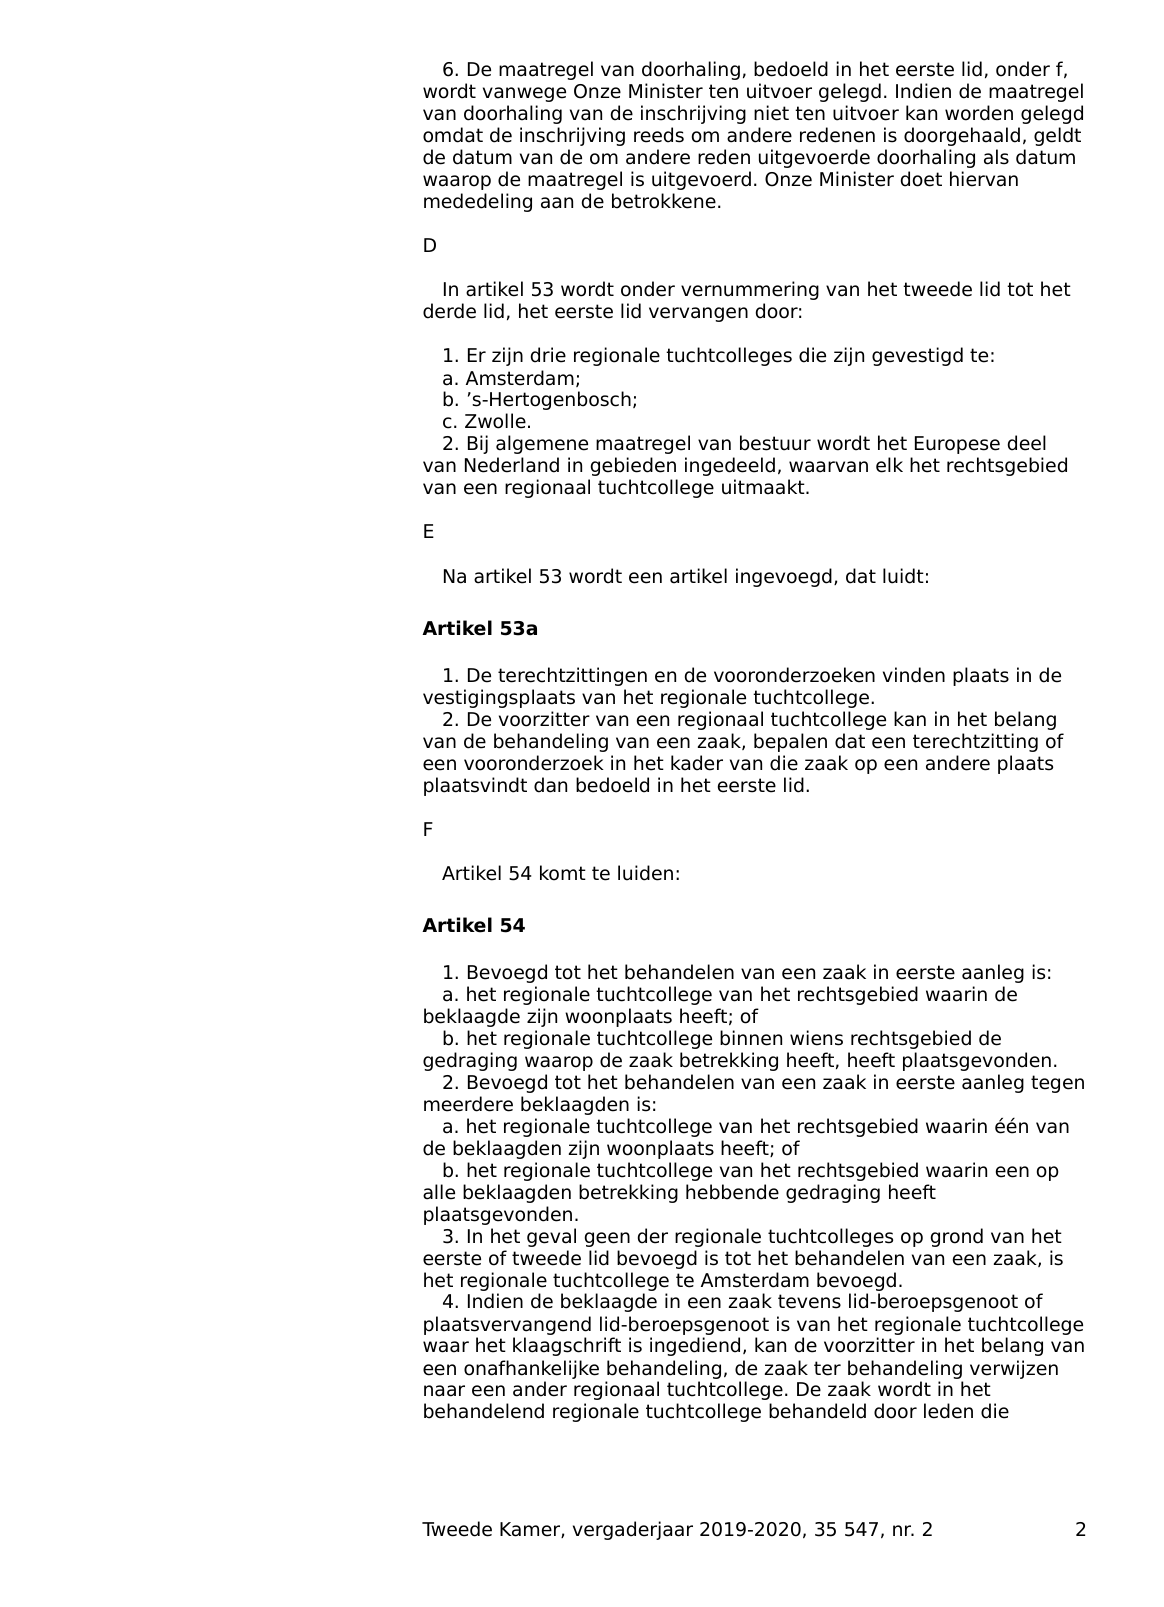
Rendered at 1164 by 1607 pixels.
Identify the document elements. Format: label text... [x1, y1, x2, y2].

text Na artikel 53 wordt een artikel ingevoegd, dat luidt: [422, 566, 1087, 588]
text a. het regionale tuchtcollege van het rechtsgebied waarin één van de beklaagden zijn woonplaats heeft; of [422, 1116, 1087, 1159]
text 3. In het geval geen der regionale tuchtcolleges op grond van het eerste of tweede lid bevoegd is tot het behandelen van een zaak, is het regionale tuchtcollege te Amsterdam bevoegd. [422, 1226, 1087, 1291]
text 1. Er zijn drie regionale tuchtcolleges die zijn gevestigd te: [422, 345, 1087, 367]
text c. Zwolle. [422, 411, 1087, 433]
text b. ’s-Hertogenbosch; [422, 389, 1087, 411]
text 4. Indien de beklaagde in een zaak tevens lid-beroepsgenoot of plaatsvervangend lid-beroepsgenoot is van het regionale tuchtcollege waar het klaagschrift is ingediend, kan de voorzitter in het belang van een onafhankelijke behandeling, de zaak ter behandeling verwijzen naar een ander regionaal tuchtcollege. De zaak wordt in het behandelend regionale tuchtcollege behandeld door leden die [422, 1291, 1087, 1423]
text 6. De maatregel van doorhaling, bedoeld in het eerste lid, onder f, wordt vanwege Onze Minister ten uitvoer gelegd. Indien de maatregel van doorhaling van de inschrijving niet ten uitvoer kan worden gelegd omdat de inschrijving reeds om andere redenen is doorgehaald, geldt de datum van de om andere reden uitgevoerde doorhaling als datum waarop de maatregel is uitgevoerd. Onze Minister doet hiervan mededeling aan de betrokkene. [422, 59, 1087, 213]
text b. het regionale tuchtcollege van het rechtsgebied waarin een op alle beklaagden betrekking hebbende gedraging heeft plaatsgevonden. [422, 1159, 1087, 1226]
text a. het regionale tuchtcollege van het rechtsgebied waarin de beklaagde zijn woonplaats heeft; of [422, 984, 1087, 1028]
text b. het regionale tuchtcollege binnen wiens rechtsgebied de gedraging waarop de zaak betrekking heeft, heeft plaatsgevonden. [422, 1028, 1087, 1072]
text Artikel 54 komt te luiden: [422, 863, 1087, 885]
text 2. De voorzitter van een regionaal tuchtcollege kan in het belang van de behandeling van een zaak, bepalen dat een terechtzitting of een vooronderzoek in het kader van die zaak op een andere plaats plaatsvindt dan bedoeld in het eerste lid. [422, 708, 1087, 796]
text a. Amsterdam; [422, 367, 1087, 389]
text 1. De terechtzittingen en de vooronderzoeken vinden plaats in de vestigingsplaats van het regionale tuchtcollege. [422, 664, 1087, 708]
text 1. Bevoegd tot het behandelen van een zaak in eerste aanleg is: [422, 962, 1087, 984]
text 2. Bij algemene maatregel van bestuur wordt het Europese deel van Nederland in gebieden ingedeeld, waarvan elk het rechtsgebied van een regionaal tuchtcollege uitmaakt. [422, 433, 1087, 499]
text In artikel 53 wordt onder vernummering van het tweede lid tot het derde lid, het eerste lid vervangen door: [422, 279, 1087, 323]
subtitle Artikel 53a [422, 618, 1087, 639]
text 2. Bevoegd tot het behandelen van een zaak in eerste aanleg tegen meerdere beklaagden is: [422, 1072, 1087, 1116]
text F [422, 819, 1087, 841]
text D [422, 235, 1087, 257]
subtitle Artikel 54 [422, 915, 1087, 937]
text E [422, 521, 1087, 543]
